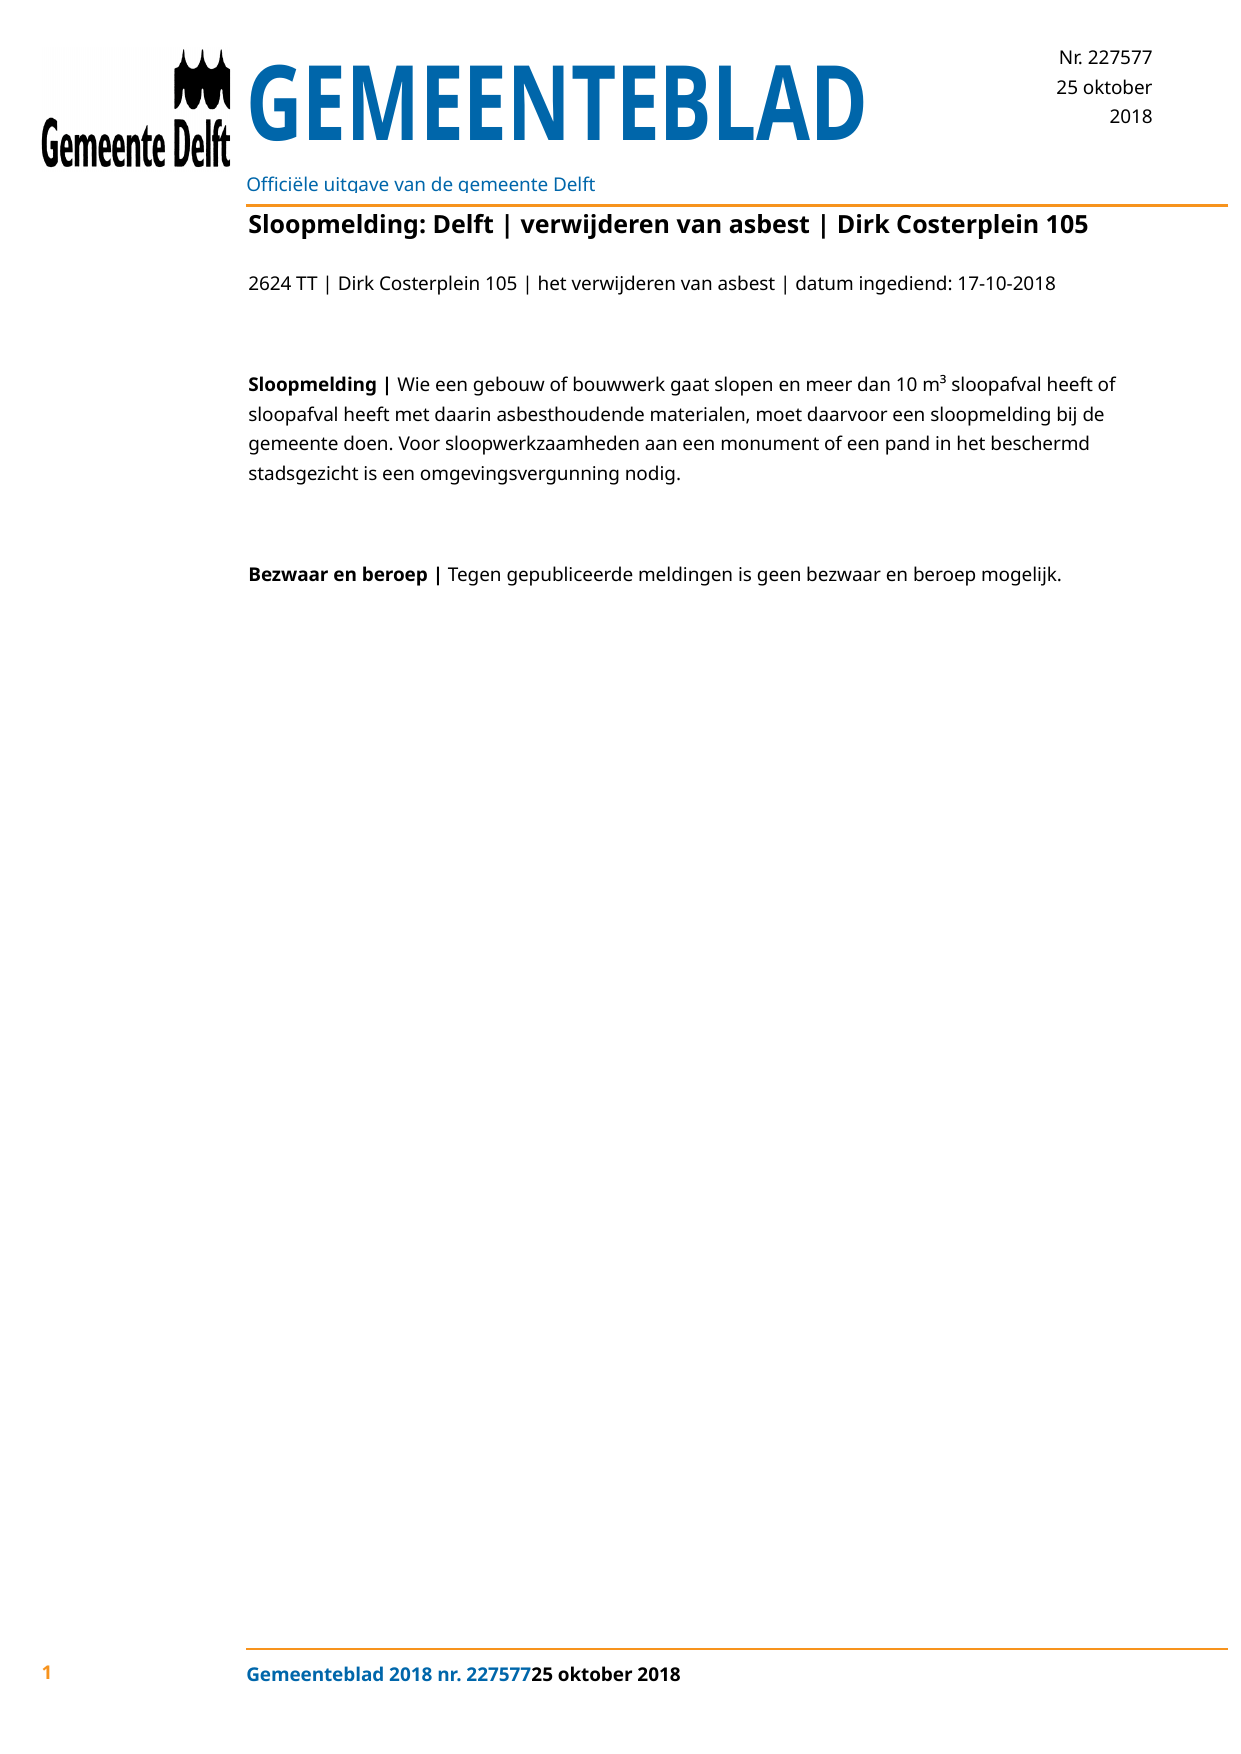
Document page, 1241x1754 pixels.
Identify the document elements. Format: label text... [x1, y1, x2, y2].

text 2624 TT | Dirk Costerplein 105 | het verwijderen van asbest | datum ingediend: 17-10-2018 [248, 270, 1152, 296]
text Bezwaar en beroep | Tegen gepubliceerde meldingen is geen bezwaar en beroep mogelijk. [248, 561, 1152, 586]
text Sloopmelding: Delft | verwijderen van asbest | Dirk Costerplein 105 [248, 207, 1152, 241]
picture [41, 47, 231, 172]
text Sloopmelding | Wie een gebouw of bouwwerk gaat slopen en meer dan 10 m³ sloopafval heeft of sloopafval heeft met daarin asbesthoudende materialen, moet daarvoor een sloopmelding bij de gemeente doen. Voor sloopwerkzaamheden aan een monument of een pand in het beschermd stadsgezicht is een omgevingsvergunning nodig. [248, 371, 1152, 486]
